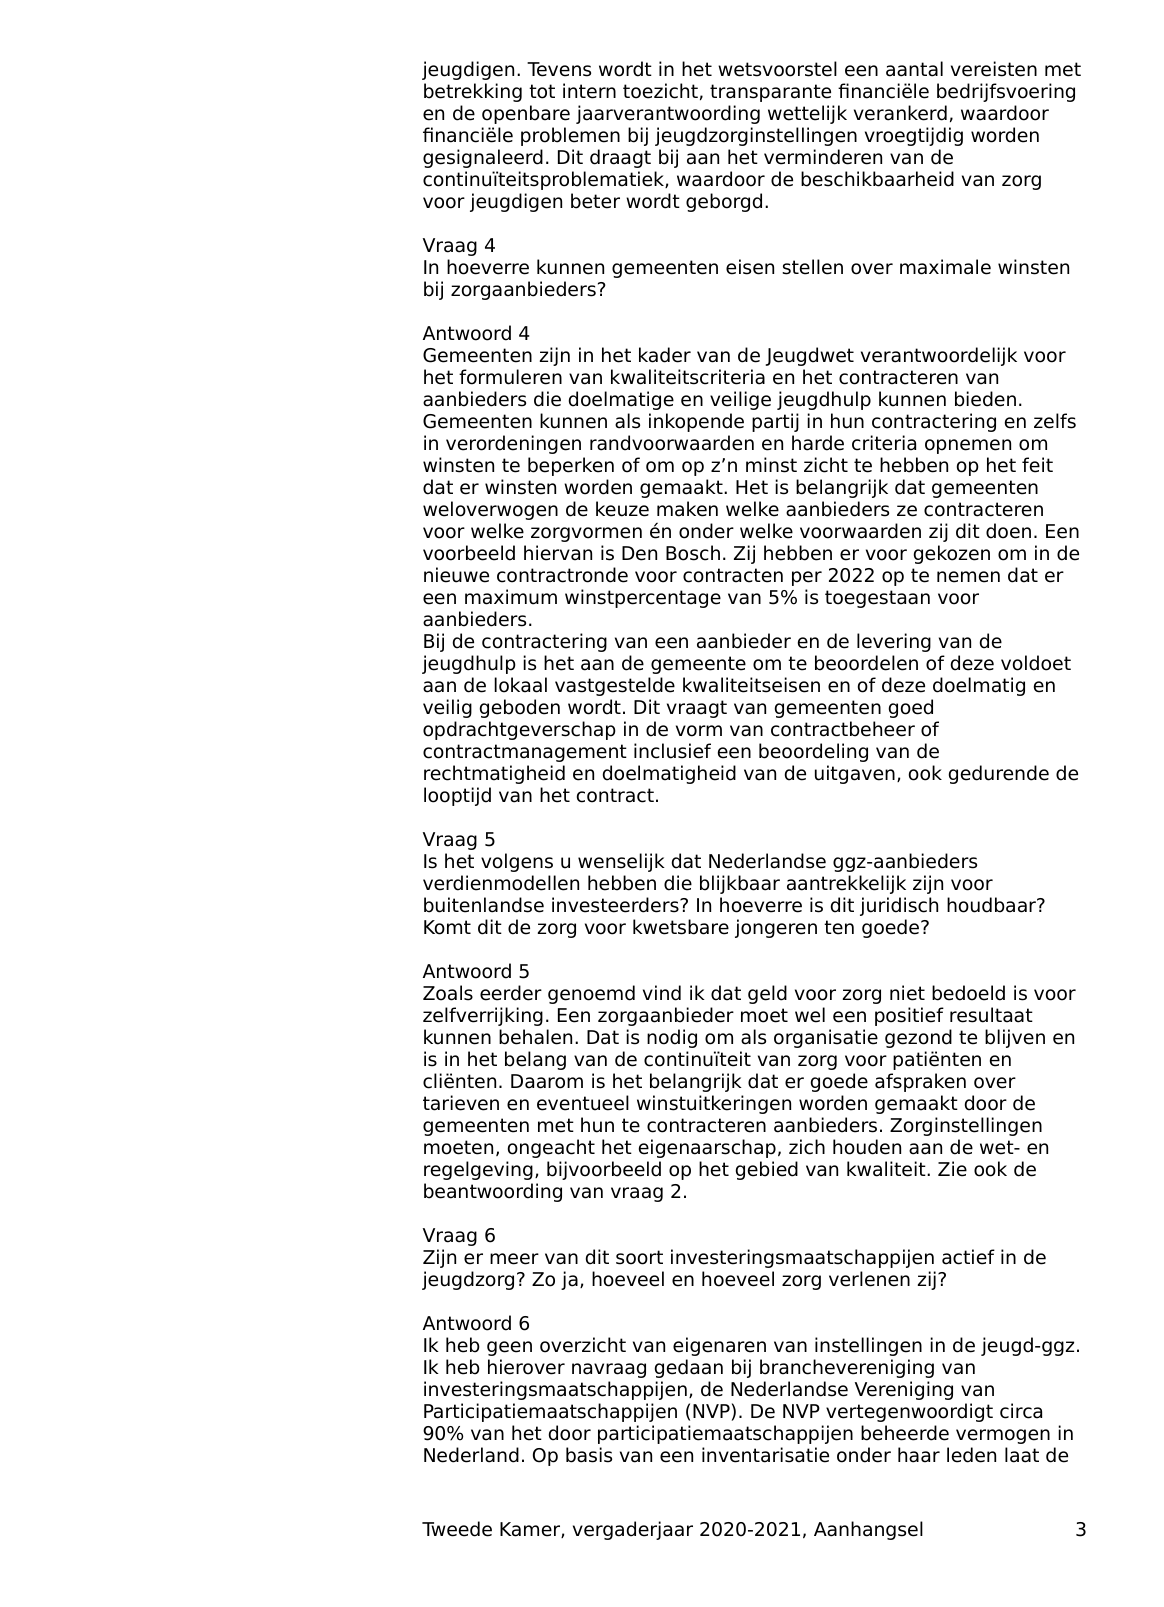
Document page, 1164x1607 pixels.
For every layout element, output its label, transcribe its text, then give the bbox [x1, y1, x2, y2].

text Ik heb geen overzicht van eigenaren van instellingen in de jeugd-ggz. Ik heb hierover navraag gedaan bij branchevereniging van investeringsmaatschappijen, de Nederlandse Vereniging van Participatiemaatschappijen (NVP). De NVP vertegenwoordigt circa 90% van het door participatiemaatschappijen beheerde vermogen in Nederland. Op basis van een inventarisatie onder haar leden laat de [422, 1335, 1087, 1467]
text Gemeenten zijn in het kader van de Jeugdwet verantwoordelijk voor het formuleren van kwaliteitscriteria en het contracteren van aanbieders die doelmatige en veilige jeugdhulp kunnen bieden. Gemeenten kunnen als inkopende partij in hun contractering en zelfs in verordeningen randvoorwaarden en harde criteria opnemen om winsten te beperken of om op z’n minst zicht te hebben op het feit dat er winsten worden gemaakt. Het is belangrijk dat gemeenten weloverwogen de keuze maken welke aanbieders ze contracteren voor welke zorgvormen én onder welke voorwaarden zij dit doen. Een voorbeeld hiervan is Den Bosch. Zij hebben er voor gekozen om in de nieuwe contractronde voor contracten per 2022 op te nemen dat er een maximum winstpercentage van 5% is toegestaan voor aanbieders. [422, 345, 1087, 631]
text Antwoord 6 [422, 1313, 1087, 1335]
text Zoals eerder genoemd vind ik dat geld voor zorg niet bedoeld is voor zelfverrijking. Een zorgaanbieder moet wel een positief resultaat kunnen behalen. Dat is nodig om als organisatie gezond te blijven en is in het belang van de continuïteit van zorg voor patiënten en cliënten. Daarom is het belangrijk dat er goede afspraken over tarieven en eventueel winstuitkeringen worden gemaakt door de gemeenten met hun te contracteren aanbieders. Zorginstellingen moeten, ongeacht het eigenaarschap, zich houden aan de wet- en regelgeving, bijvoorbeeld op het gebied van kwaliteit. Zie ook de beantwoording van vraag 2. [422, 983, 1087, 1203]
text In hoeverre kunnen gemeenten eisen stellen over maximale winsten bij zorgaanbieders? [422, 257, 1087, 301]
text jeugdigen. Tevens wordt in het wetsvoorstel een aantal vereisten met betrekking tot intern toezicht, transparante financiële bedrijfsvoering en de openbare jaarverantwoording wettelijk verankerd, waardoor financiële problemen bij jeugdzorginstellingen vroegtijdig worden gesignaleerd. Dit draagt bij aan het verminderen van de continuïteitsproblematiek, waardoor de beschikbaarheid van zorg voor jeugdigen beter wordt geborgd. [422, 59, 1087, 213]
text Vraag 5 [422, 829, 1087, 851]
text Vraag 6 [422, 1225, 1087, 1247]
text Is het volgens u wenselijk dat Nederlandse ggz-aanbieders verdienmodellen hebben die blijkbaar aantrekkelijk zijn voor buitenlandse investeerders? In hoeverre is dit juridisch houdbaar? Komt dit de zorg voor kwetsbare jongeren ten goede? [422, 851, 1087, 939]
text Zijn er meer van dit soort investeringsmaatschappijen actief in de jeugdzorg? Zo ja, hoeveel en hoeveel zorg verlenen zij? [422, 1247, 1087, 1291]
text Antwoord 4 [422, 323, 1087, 345]
text Antwoord 5 [422, 961, 1087, 983]
text Vraag 4 [422, 235, 1087, 257]
text Bij de contractering van een aanbieder en de levering van de jeugdhulp is het aan de gemeente om te beoordelen of deze voldoet aan de lokaal vastgestelde kwaliteitseisen en of deze doelmatig en veilig geboden wordt. Dit vraagt van gemeenten goed opdrachtgeverschap in de vorm van contractbeheer of contractmanagement inclusief een beoordeling van de rechtmatigheid en doelmatigheid van de uitgaven, ook gedurende de looptijd van het contract. [422, 631, 1087, 807]
